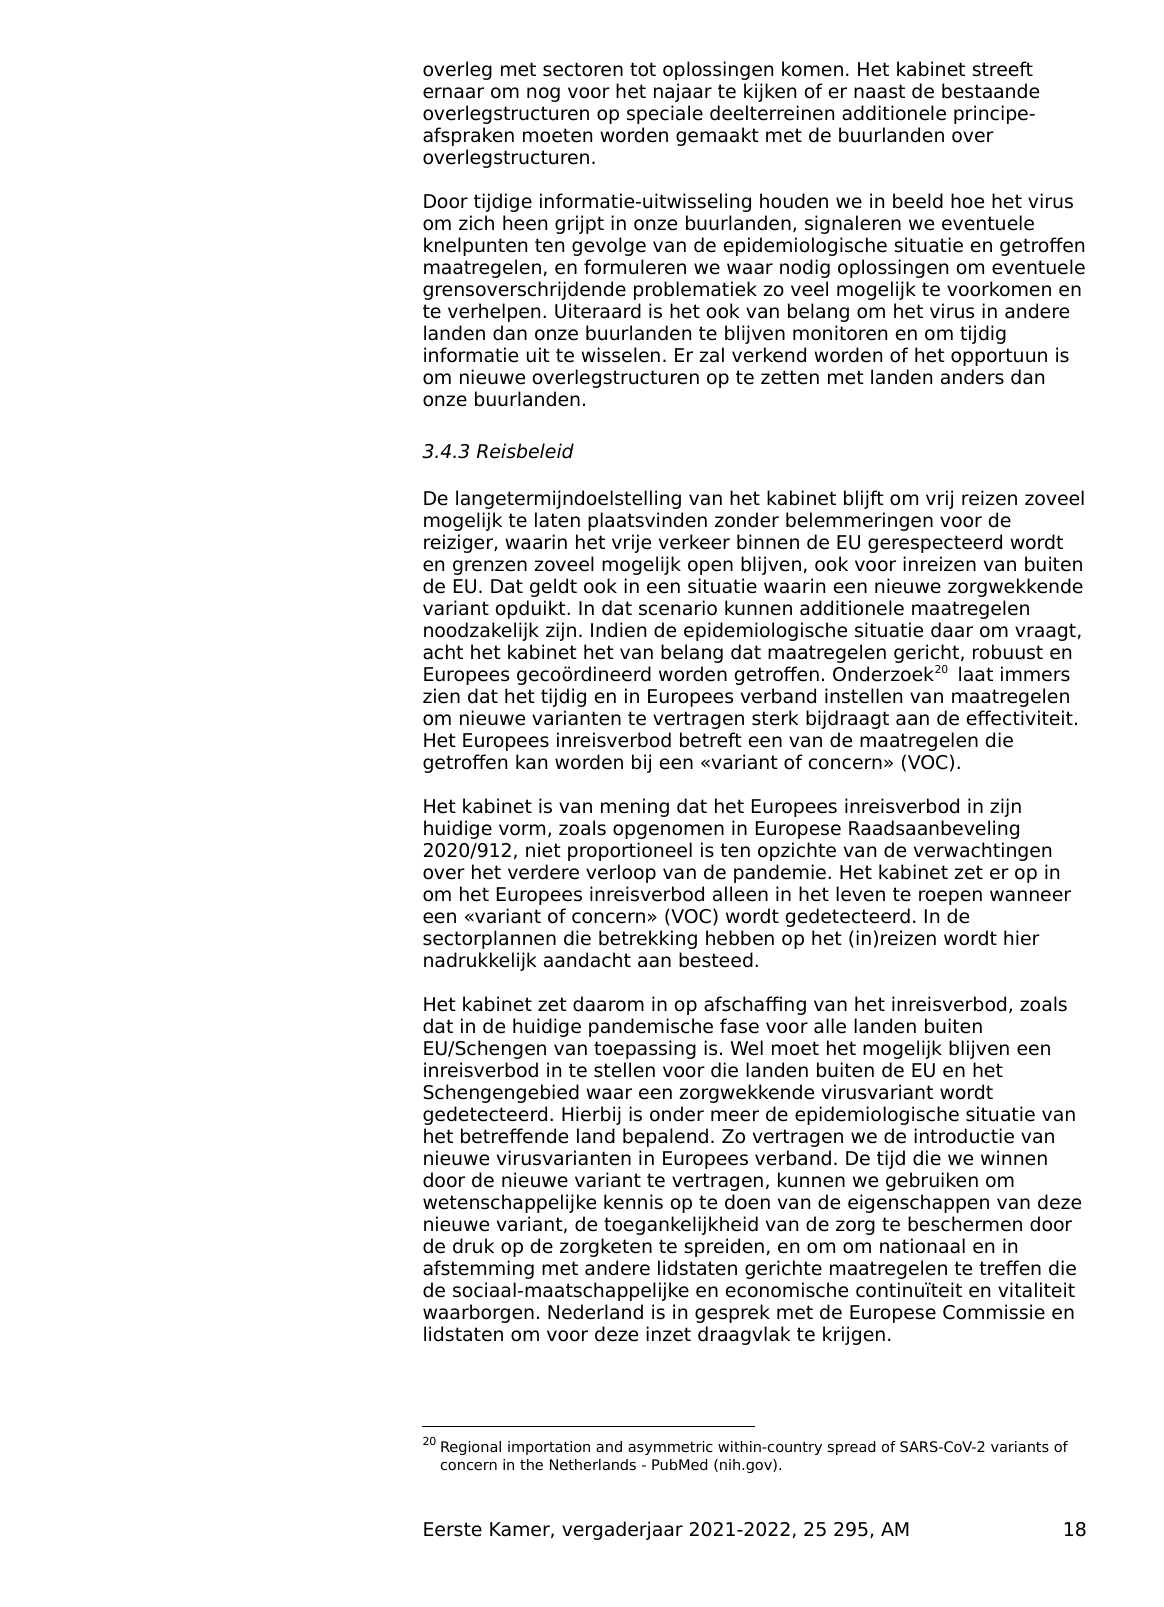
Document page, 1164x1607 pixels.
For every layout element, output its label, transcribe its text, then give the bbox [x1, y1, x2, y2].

text Door tijdige informatie-uitwisseling houden we in beeld hoe het virus om zich heen grijpt in onze buurlanden, signaleren we eventuele knelpunten ten gevolge van de epidemiologische situatie en getroffen maatregelen, en formuleren we waar nodig oplossingen om eventuele grensoverschrijdende problematiek zo veel mogelijk te voorkomen en te verhelpen. Uiteraard is het ook van belang om het virus in andere landen dan onze buurlanden te blijven monitoren en om tijdig informatie uit te wisselen. Er zal verkend worden of het opportuun is om nieuwe overlegstructuren op te zetten met landen anders dan onze buurlanden. [422, 191, 1087, 411]
text Het kabinet is van mening dat het Europees inreisverbod in zijn huidige vorm, zoals opgenomen in Europese Raadsaanbeveling 2020/912, niet proportioneel is ten opzichte van de verwachtingen over het verdere verloop van de pandemie. Het kabinet zet er op in om het Europees inreisverbod alleen in het leven te roepen wanneer een «variant of concern» (VOC) wordt gedetecteerd. In de sectorplannen die betrekking hebben op het (in)reizen wordt hier nadrukkelijk aandacht aan besteed. [422, 796, 1087, 972]
text Het kabinet zet daarom in op afschaffing van het inreisverbod, zoals dat in de huidige pandemische fase voor alle landen buiten EU/Schengen van toepassing is. Wel moet het mogelijk blijven een inreisverbod in te stellen voor die landen buiten de EU en het Schengengebied waar een zorgwekkende virusvariant wordt gedetecteerd. Hierbij is onder meer de epidemiologische situatie van het betreffende land bepalend. Zo vertragen we de introductie van nieuwe virusvarianten in Europees verband. De tijd die we winnen door de nieuwe variant te vertragen, kunnen we gebruiken om wetenschappelijke kennis op te doen van de eigenschappen van deze nieuwe variant, de toegankelijkheid van de zorg te beschermen door de druk op de zorgketen te spreiden, en om om nationaal en in afstemming met andere lidstaten gerichte maatregelen te treffen die de sociaal-maatschappelijke en economische continuïteit en vitaliteit waarborgen. Nederland is in gesprek met de Europese Commissie en lidstaten om voor deze inzet draagvlak te krijgen. [422, 994, 1087, 1346]
text De langetermijndoelstelling van het kabinet blijft om vrij reizen zoveel mogelijk te laten plaatsvinden zonder belemmeringen voor de reiziger, waarin het vrije verkeer binnen de EU gerespecteerd wordt en grenzen zoveel mogelijk open blijven, ook voor inreizen van buiten de EU. Dat geldt ook in een situatie waarin een nieuwe zorgwekkende variant opduikt. In dat scenario kunnen additionele maatregelen noodzakelijk zijn. Indien de epidemiologische situatie daar om vraagt, acht het kabinet het van belang dat maatregelen gericht, robuust en Europees gecoördineerd worden getroffen. Onderzoek laat immers zien dat het tijdig en in Europees verband instellen van maatregelen om nieuwe varianten te vertragen sterk bijdraagt aan de effectiviteit. Het Europees inreisverbod betreft een van de maatregelen die getroffen kan worden bij een «variant of concern» (VOC). [422, 488, 1087, 774]
text overleg met sectoren tot oplossingen komen. Het kabinet streeft ernaar om nog voor het najaar te kijken of er naast de bestaande overlegstructuren op speciale deelterreinen additionele principe-afspraken moeten worden gemaakt met de buurlanden over overlegstructuren. [422, 59, 1087, 169]
subtitle 3.4.3 Reisbeleid [422, 441, 1087, 463]
text Regional importation and asymmetric within-country spread of SARS-CoV-2 variants of concern in the Netherlands - PubMed (nih.gov). [422, 1435, 1087, 1474]
